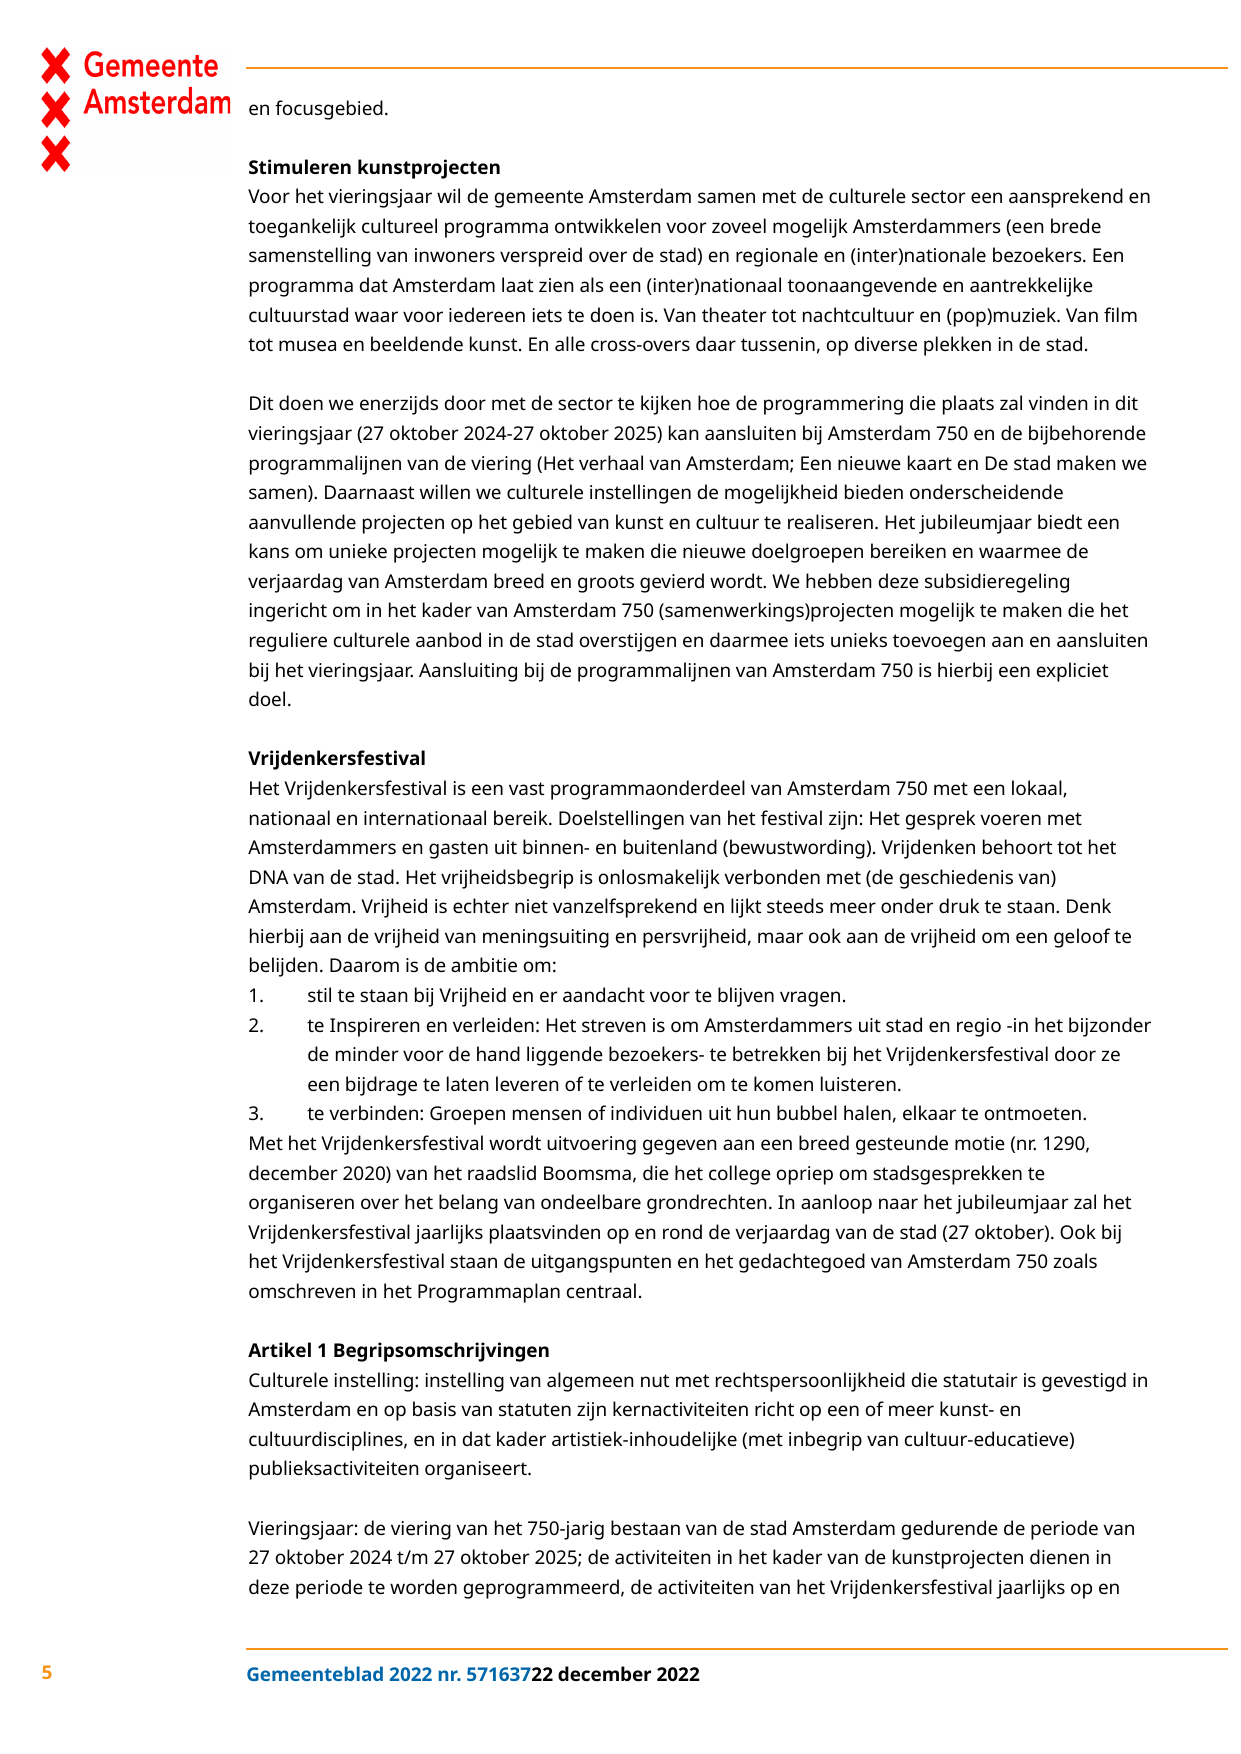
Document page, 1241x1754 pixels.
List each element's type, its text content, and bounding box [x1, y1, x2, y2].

text Dit doen we enerzijds door met de sector te kijken hoe de programmering die plaats zal vinden in dit vieringsjaar (27 oktober 2024-27 oktober 2025) kan aansluiten bij Amsterdam 750 en de bijbehorende programmalijnen van de viering (Het verhaal van Amsterdam; Een nieuwe kaart en De stad maken we samen). Daarnaast willen we culturele instellingen de mogelijkheid bieden onderscheidende aanvullende projecten op het gebied van kunst en cultuur te realiseren. Het jubileumjaar biedt een kans om unieke projecten mogelijk te maken die nieuwe doelgroepen bereiken en waarmee de verjaardag van Amsterdam breed en groots gevierd wordt. We hebben deze subsidieregeling ingericht om in het kader van Amsterdam 750 (samenwerkings)projecten mogelijk te maken die het reguliere culturele aanbod in de stad overstijgen en daarmee iets unieks toevoegen aan en aansluiten bij het vieringsjaar. Aansluiting bij de programmalijnen van Amsterdam 750 is hierbij een expliciet doel. [248, 391, 1152, 712]
text Met het Vrijdenkersfestival wordt uitvoering gegeven aan een breed gesteunde motie (nr. 1290, december 2020) van het raadslid Boomsma, die het college opriep om stadsgesprekken te organiseren over het belang van ondeelbare grondrechten. In aanloop naar het jubileumjaar zal het Vrijdenkersfestival jaarlijks plaatsvinden op en rond de verjaardag van de stad (27 oktober). Ook bij het Vrijdenkersfestival staan de uitgangspunten en het gedachtegoed van Amsterdam 750 zoals omschreven in het Programmaplan centraal. [248, 1130, 1152, 1304]
text Voor het vieringsjaar wil de gemeente Amsterdam samen met de culturele sector een aansprekend en toegankelijk cultureel programma ontwikkelen voor zoveel mogelijk Amsterdammers (een brede samenstelling van inwoners verspreid over de stad) en regionale en (inter)nationale bezoekers. Een programma dat Amsterdam laat zien als een (inter)nationaal toonaangevende en aantrekkelijke cultuurstad waar voor iedereen iets te doen is. Van theater tot nachtcultuur en (pop)muziek. Van film tot musea en beeldende kunst. En alle cross-overs daar tussenin, op diverse plekken in de stad. [248, 183, 1152, 357]
list te verbinden: Groepen mensen of individuen uit hun bubbel halen, elkaar te ontmoeten. [248, 1101, 1152, 1126]
text Culturele instelling: instelling van algemeen nut met rechtspersoonlijkheid die statutair is gevestigd in Amsterdam en op basis van statuten zijn kernactiviteiten richt op een of meer kunst- en cultuurdisciplines, en in dat kader artistiek-inhoudelijke (met inbegrip van cultuur-educatieve) publieksactiviteiten organiseert. [248, 1367, 1152, 1481]
list te Inspireren en verleiden: Het streven is om Amsterdammers uit stad en regio -in het bijzonder de minder voor de hand liggende bezoekers- te betrekken bij het Vrijdenkersfestival door ze een bijdrage te laten leveren of te verleiden om te komen luisteren. [248, 1012, 1152, 1097]
text Het Vrijdenkersfestival is een vast programmaonderdeel van Amsterdam 750 met een lokaal, nationaal en internationaal bereik. Doelstellingen van het festival zijn: Het gesprek voeren met Amsterdammers en gasten uit binnen- en buitenland (bewustwording). Vrijdenken behoort tot het DNA van de stad. Het vrijheidsbegrip is onlosmakelijk verbonden met (de geschiedenis van) Amsterdam. Vrijheid is echter niet vanzelfsprekend en lijkt steeds meer onder druk te staan. Denk hierbij aan de vrijheid van meningsuiting en persvrijheid, maar ook aan de vrijheid om een geloof te belijden. Daarom is de ambitie om: [248, 775, 1152, 978]
text Vieringsjaar: de viering van het 750-jarig bestaan van de stad Amsterdam gedurende de periode van 27 oktober 2024 t/m 27 oktober 2025; de activiteiten in het kader van de kunstprojecten dienen in deze periode te worden geprogrammeerd, de activiteiten van het Vrijdenkersfestival jaarlijks op en [248, 1515, 1152, 1600]
text Stimuleren kunstprojecten [248, 154, 1152, 180]
text Vrijdenkersfestival [248, 746, 1152, 771]
text Artikel 1 Begripsomschrijvingen [248, 1337, 1152, 1363]
list stil te staan bij Vrijheid en er aandacht voor te blijven vragen. [248, 982, 1152, 1008]
text en focusgebied. [248, 95, 1152, 121]
picture [41, 47, 231, 172]
